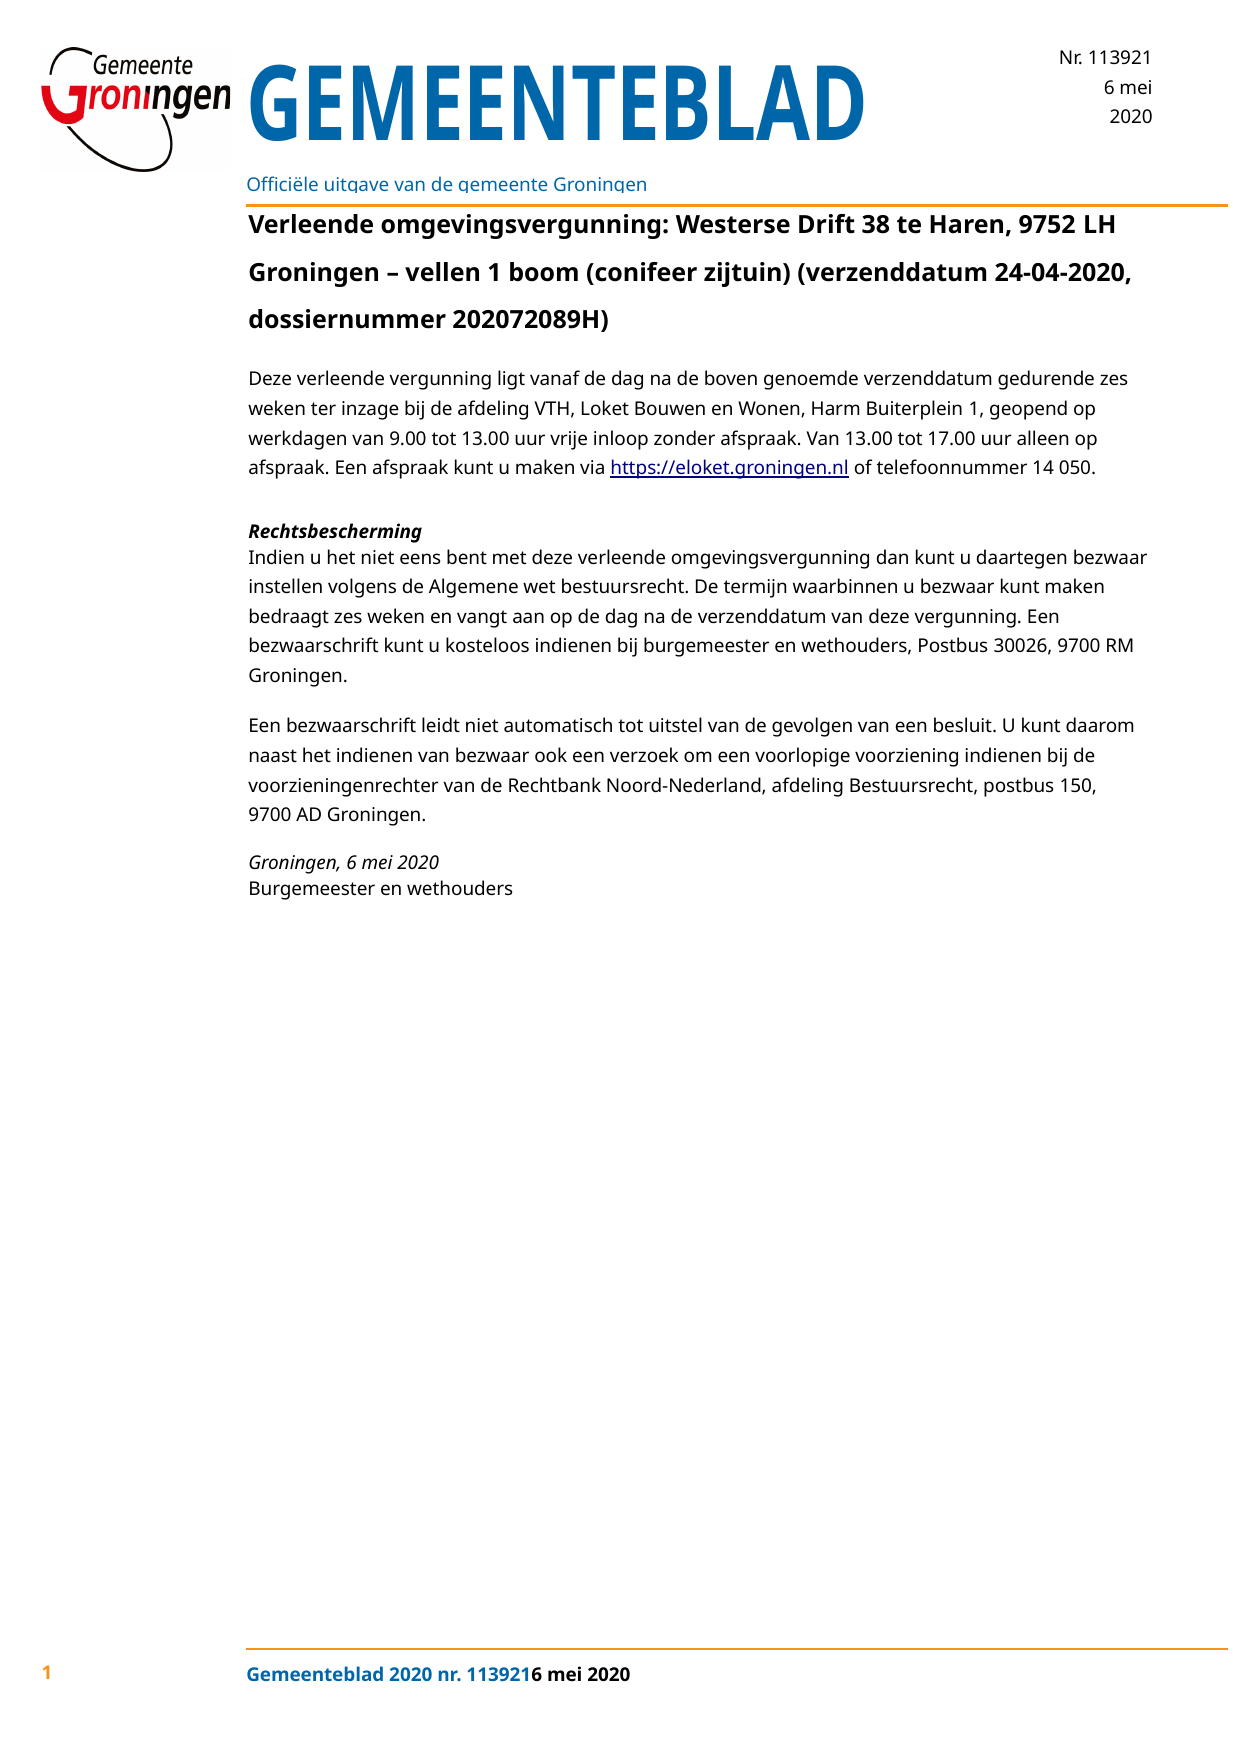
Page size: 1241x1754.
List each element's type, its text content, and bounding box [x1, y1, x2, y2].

text Deze verleende vergunning ligt vanaf de dag na de boven genoemde verzenddatum gedurende zes weken ter inzage bij de afdeling VTH, Loket Bouwen en Wonen, Harm Buiterplein 1, geopend op werkdagen van 9.00 tot 13.00 uur vrije inloop zonder afspraak. Van 13.00 tot 17.00 uur alleen op afspraak. Een afspraak kunt u maken via https://eloket.groningen.nl of telefoonnummer 14 050. [248, 366, 1152, 480]
picture [41, 47, 231, 172]
text Indien u het niet eens bent met deze verleende omgevingsvergunning dan kunt u daartegen bezwaar instellen volgens de Algemene wet bestuursrecht. De termijn waarbinnen u bezwaar kunt maken bedraagt zes weken en vangt aan op de dag na de verzenddatum van deze vergunning. Een bezwaarschrift kunt u kosteloos indienen bij burgemeester en wethouders, Postbus 30026, 9700 RM Groningen. [248, 544, 1152, 688]
text Groningen, 6 mei 2020 [248, 849, 1152, 875]
text Burgemeester en wethouders [248, 875, 1152, 901]
text Verleende omgevingsvergunning: Westerse Drift 38 te Haren, 9752 LH Groningen – vellen 1 boom (conifeer zijtuin) (verzenddatum 24-04-2020, dossiernummer 202072089H) [248, 207, 1152, 336]
text Een bezwaarschrift leidt niet automatisch tot uitstel van de gevolgen van een besluit. U kunt daarom naast het indienen van bezwaar ook een verzoek om een voorlopige voorziening indienen bij de voorzieningenrechter van de Rechtbank Noord-Nederland, afdeling Bestuursrecht, postbus 150, 9700 AD Groningen. [248, 713, 1152, 827]
text Rechtsbescherming [248, 518, 1152, 544]
